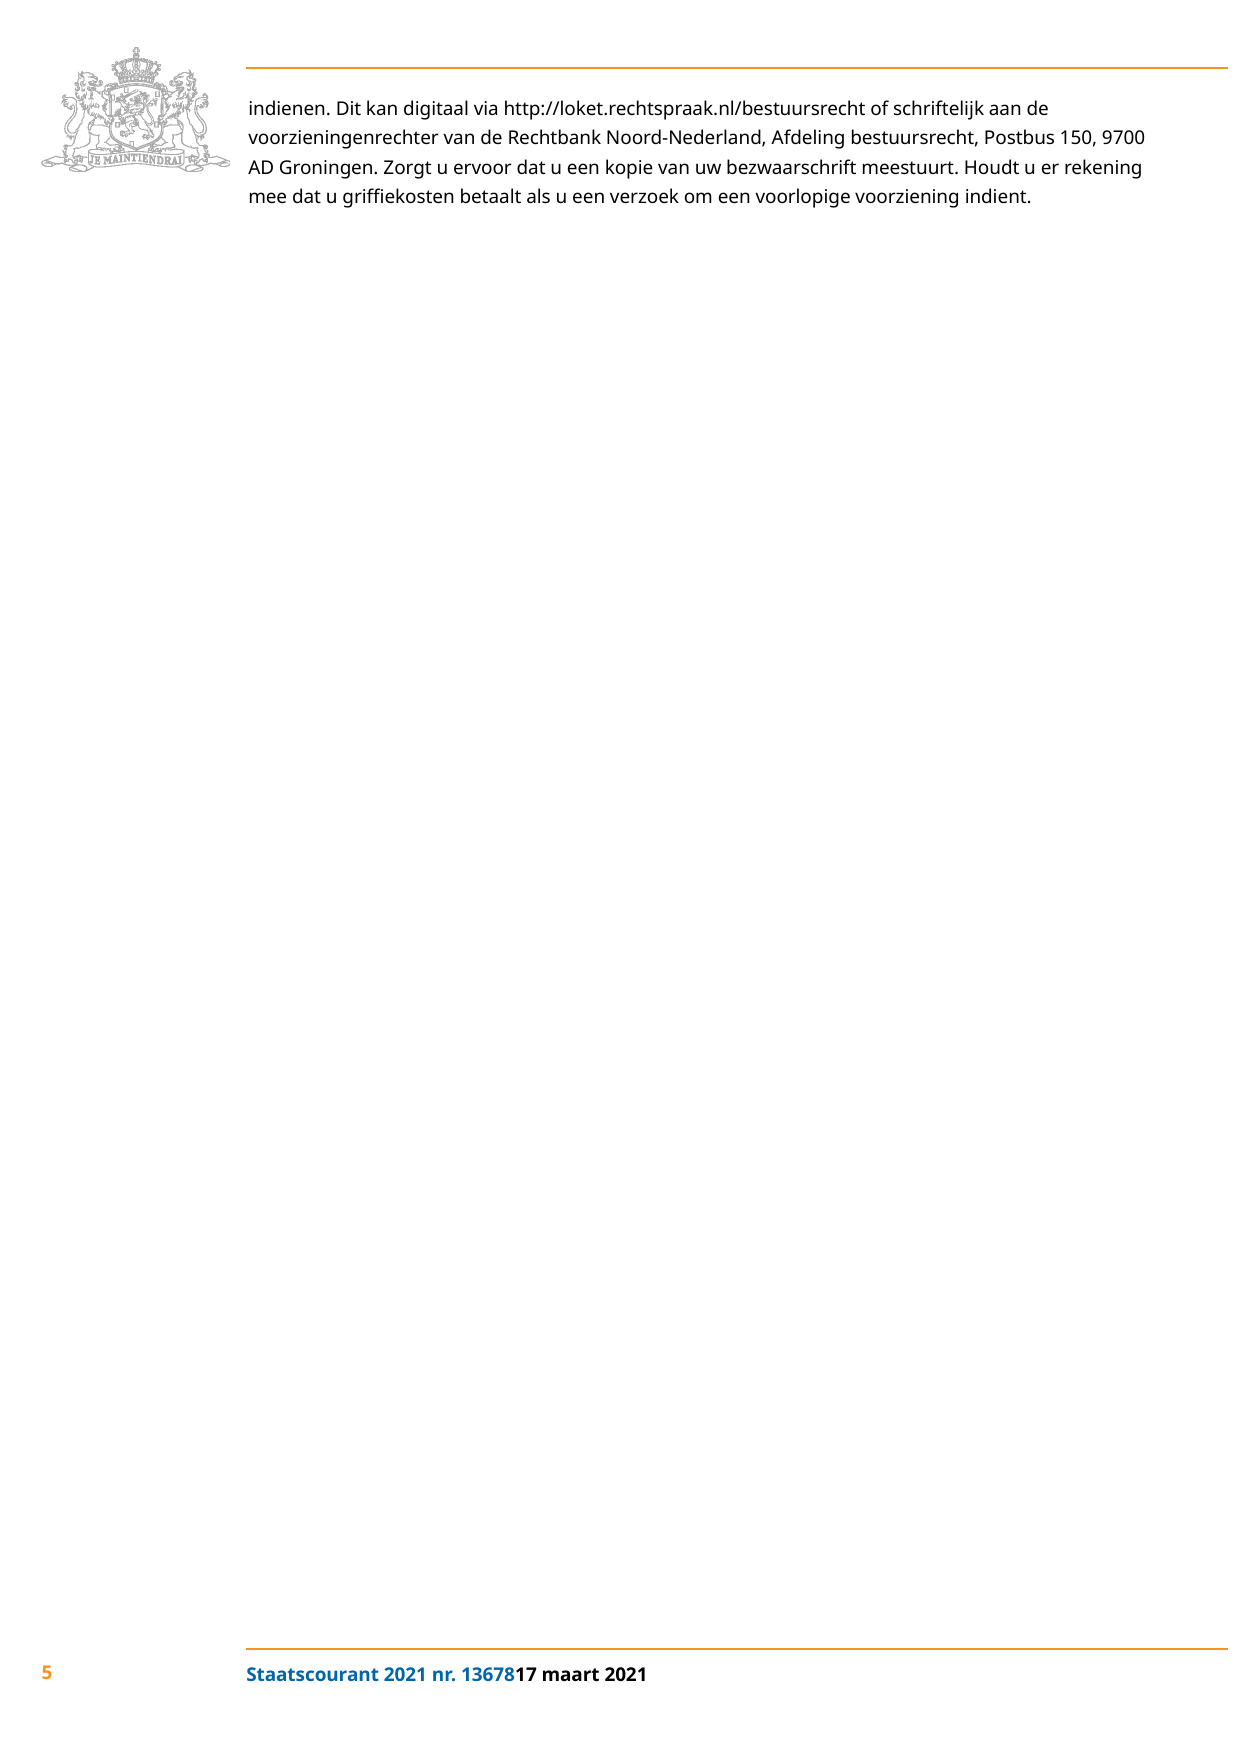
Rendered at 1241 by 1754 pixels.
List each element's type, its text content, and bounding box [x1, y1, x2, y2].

picture [41, 47, 231, 172]
text indienen. Dit kan digitaal via http://loket.rechtspraak.nl/bestuursrecht of schriftelijk aan de voorzieningenrechter van de Rechtbank Noord-Nederland, Afdeling bestuursrecht, Postbus 150, 9700 AD Groningen. Zorgt u ervoor dat u een kopie van uw bezwaarschrift meestuurt. Houdt u er rekening mee dat u griffiekosten betaalt als u een verzoek om een voorlopige voorziening indient. [248, 95, 1152, 209]
